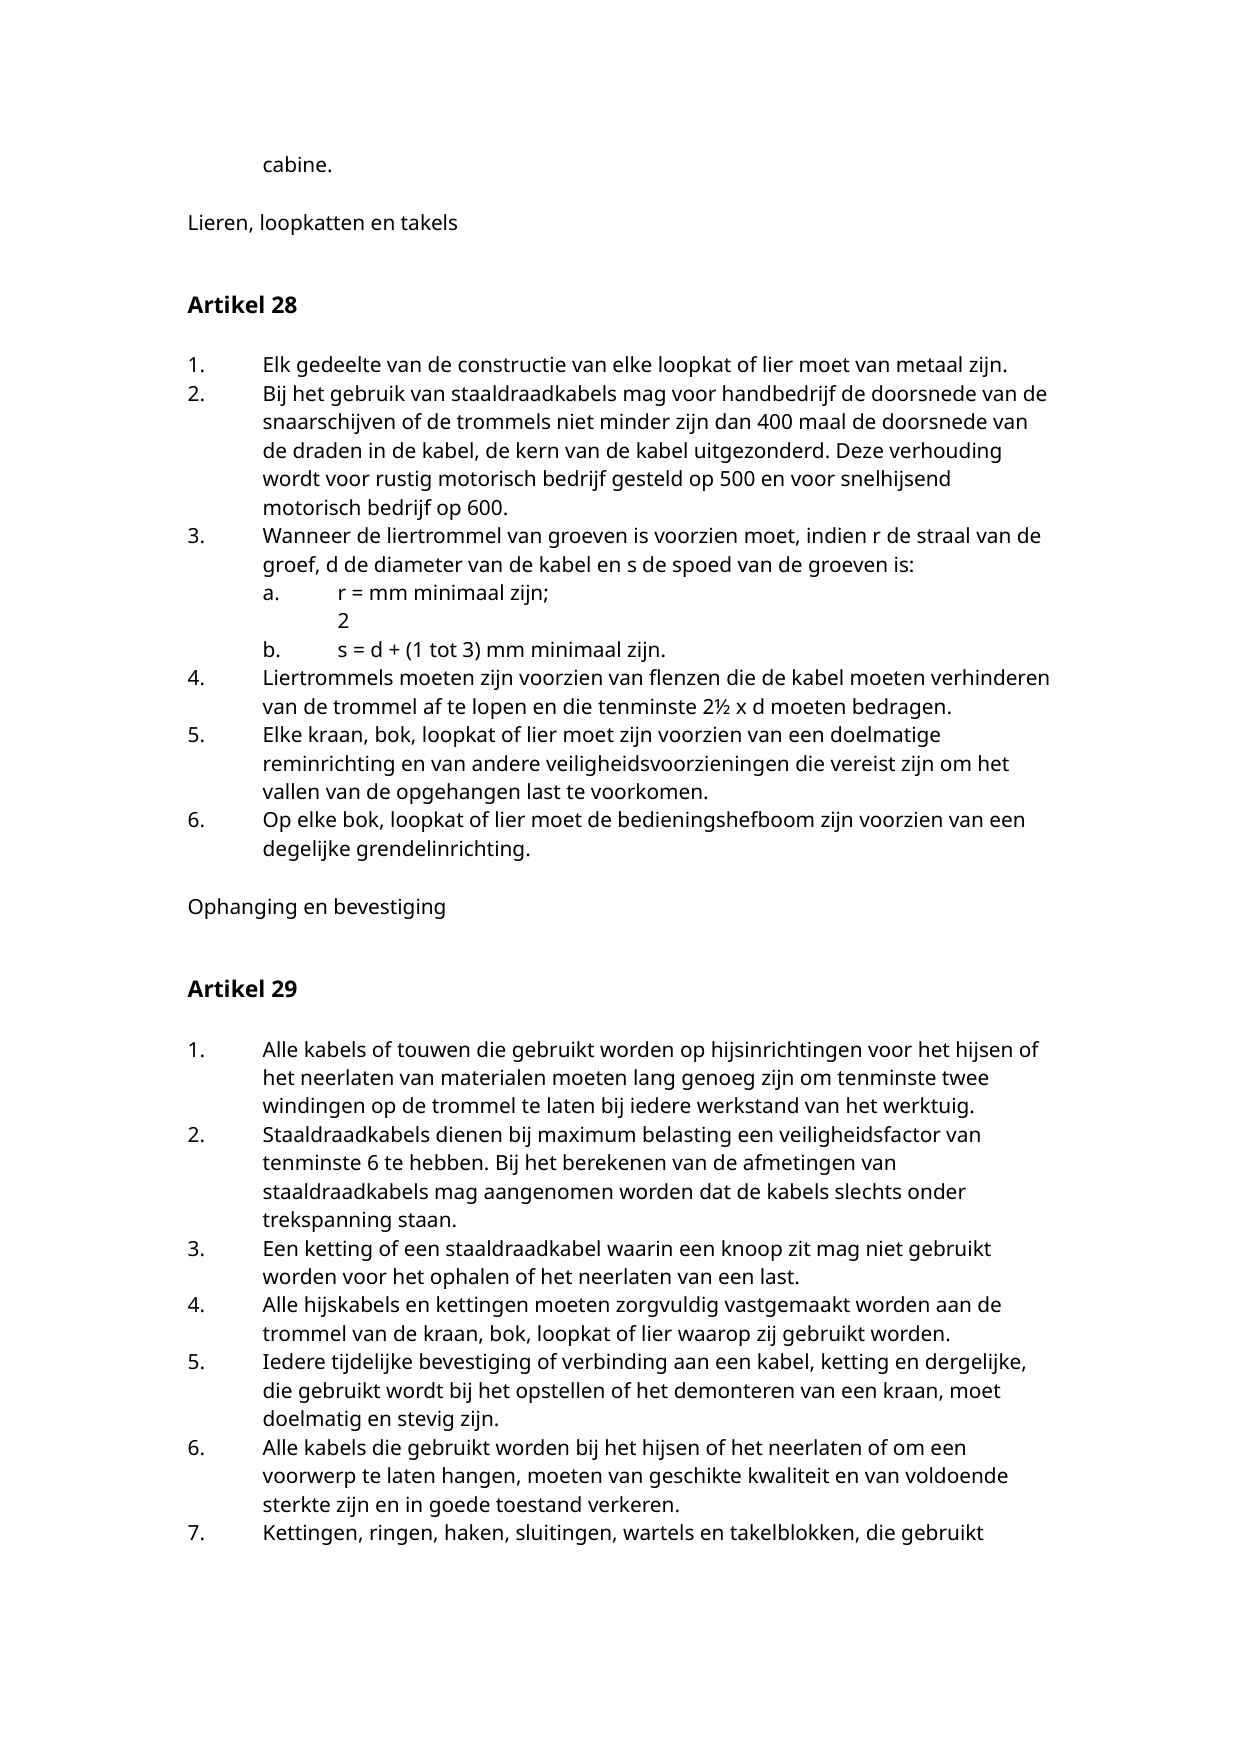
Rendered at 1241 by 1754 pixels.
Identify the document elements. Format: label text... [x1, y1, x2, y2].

list Een ketting of een staaldraadkabel waarin een knoop zit mag niet gebruikt worden voor het ophalen of het neerlaten van een last. [187, 1234, 1053, 1291]
list r = mm minimaal zijn; [262, 578, 1053, 607]
list Wanneer de liertrommel van groeven is voorzien moet, indien r de straal van de groef, d de diameter van de kabel en s de spoed van de groeven is: [187, 521, 1053, 578]
list Alle kabels die gebruikt worden bij het hijsen of het neerlaten of om een voorwerp te laten hangen, moeten van geschikte kwaliteit en van voldoende sterkte zijn en in goede toestand verkeren. [187, 1433, 1053, 1518]
list Liertrommels moeten zijn voorzien van flenzen die de kabel moeten verhinderen van de trommel af te lopen en die tenminste 2½ x d moeten bedragen. [187, 663, 1053, 720]
subtitle Ophanging en bevestiging [187, 892, 1053, 921]
list 2 [262, 607, 1053, 635]
list Iedere tijdelijke bevestiging of verbinding aan een kabel, ketting en dergelijke, die gebruikt wordt bij het opstellen of het demonteren van een kraan, moet doelmatig en stevig zijn. [187, 1347, 1053, 1433]
subtitle Lieren, loopkatten en takels [187, 208, 1053, 237]
list Elke kraan, bok, loopkat of lier moet zijn voorzien van een doelmatige reminrichting en van andere veiligheidsvoorzieningen die vereist zijn om het vallen van de opgehangen last te voorkomen. [187, 720, 1053, 806]
list Elk gedeelte van de constructie van elke loopkat of lier moet van metaal zijn. [187, 351, 1053, 379]
list Bij het gebruik van staaldraadkabels mag voor handbedrijf de doorsnede van de snaarschijven of de trommels niet minder zijn dan 400 maal de doorsnede van de draden in de kabel, de kern van de kabel uitgezonderd. Deze verhouding wordt voor rustig motorisch bedrijf gesteld op 500 en voor snelhijsend motorisch bedrijf op 600. [187, 379, 1053, 521]
list cabine. [187, 150, 1053, 178]
list Kettingen, ringen, haken, sluitingen, wartels en takelblokken, die gebruikt [187, 1518, 1053, 1547]
subtitle Artikel 28 [187, 289, 1053, 321]
list Alle hijskabels en kettingen moeten zorgvuldig vastgemaakt worden aan de trommel van de kraan, bok, loopkat of lier waarop zij gebruikt worden. [187, 1291, 1053, 1347]
list Op elke bok, loopkat of lier moet de bedieningshefboom zijn voorzien van een degelijke grendelinrichting. [187, 806, 1053, 862]
list s = d + (1 tot 3) mm minimaal zijn. [262, 635, 1053, 663]
list Staaldraadkabels dienen bij maximum belasting een veiligheidsfactor van tenminste 6 te hebben. Bij het berekenen van de afmetingen van staaldraadkabels mag aangenomen worden dat de kabels slechts onder trekspanning staan. [187, 1120, 1053, 1234]
subtitle Artikel 29 [187, 973, 1053, 1005]
list Alle kabels of touwen die gebruikt worden op hijsinrichtingen voor het hijsen of het neerlaten van materialen moeten lang genoeg zijn om tenminste twee windingen op de trommel te laten bij iedere werkstand van het werktuig. [187, 1035, 1053, 1120]
